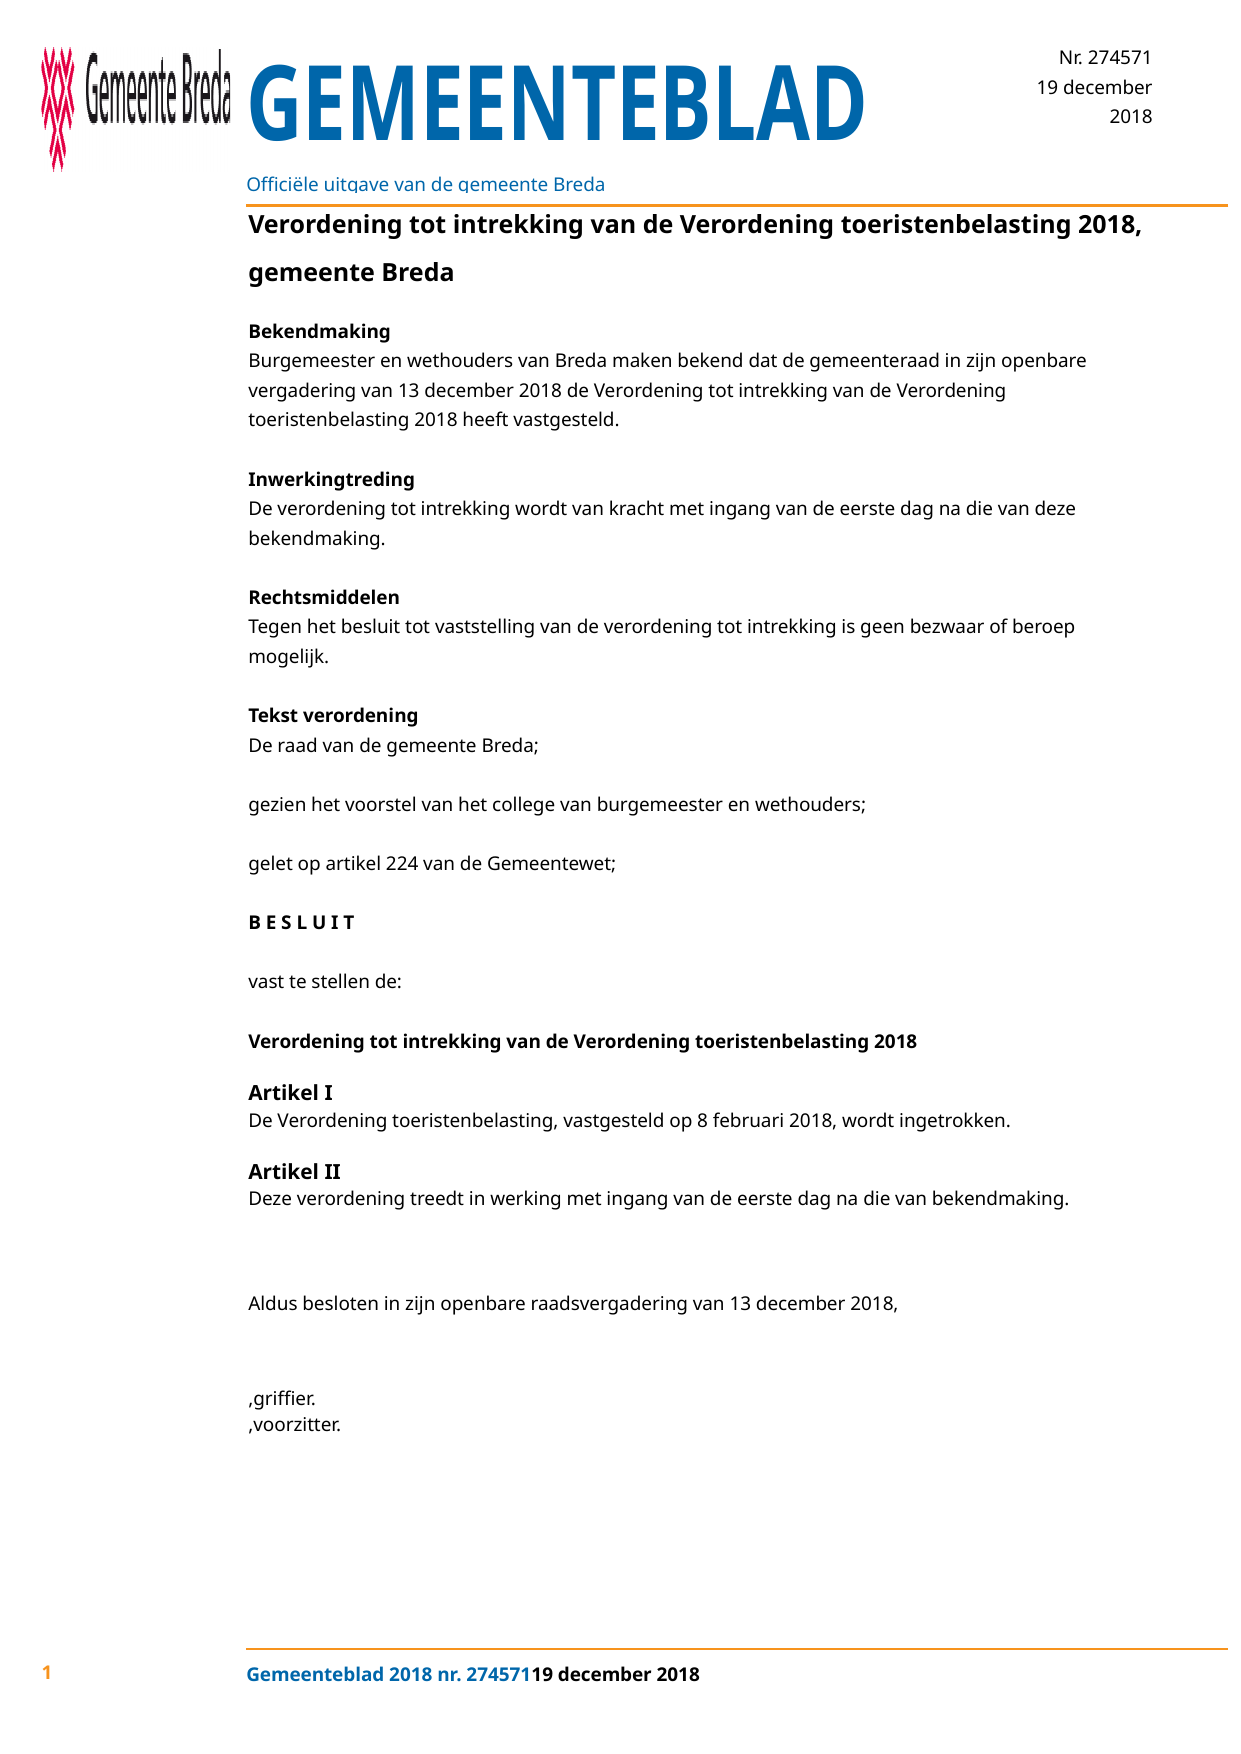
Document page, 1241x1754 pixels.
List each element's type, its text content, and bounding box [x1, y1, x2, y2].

text De verordening tot intrekking wordt van kracht met ingang van de eerste dag na die van deze bekendmaking. [248, 495, 1152, 551]
text B E S L U I T [248, 909, 1152, 935]
text Burgemeester en wethouders van Breda maken bekend dat de gemeenteraad in zijn openbare vergadering van 13 december 2018 de Verordening tot intrekking van de Verordening toeristenbelasting 2018 heeft vastgesteld. [248, 347, 1152, 432]
text gezien het voorstel van het college van burgemeester en wethouders; [248, 791, 1152, 817]
text vast te stellen de: [248, 969, 1152, 994]
text Aldus besloten in zijn openbare raadsvergadering van 13 december 2018, [248, 1295, 1152, 1314]
text Artikel II [248, 1157, 1152, 1186]
text Tekst verordening [248, 702, 1152, 728]
text Rechtsmiddelen [248, 584, 1152, 610]
text De raad van de gemeente Breda; [248, 732, 1152, 758]
text ,voorzitter. [248, 1411, 1152, 1437]
text Verordening tot intrekking van de Verordening toeristenbelasting 2018, gemeente Breda [248, 207, 1152, 288]
text ,griffier. [248, 1385, 1152, 1411]
text Deze verordening treedt in werking met ingang van de eerste dag na die van bekendmaking. [248, 1186, 1152, 1211]
text Bekendmaking [248, 318, 1152, 344]
text Inwerkingtreding [248, 466, 1152, 492]
text Verordening tot intrekking van de Verordening toeristenbelasting 2018 [248, 1028, 1152, 1054]
text De Verordening toeristenbelasting, vastgesteld op 8 februari 2018, wordt ingetrokken. [248, 1107, 1152, 1132]
text Tegen het besluit tot vaststelling van de verordening tot intrekking is geen bezwaar of beroep mogelijk. [248, 614, 1152, 669]
text gelet op artikel 224 van de Gemeentewet; [248, 850, 1152, 876]
text Artikel I [248, 1078, 1152, 1107]
picture [41, 47, 231, 172]
